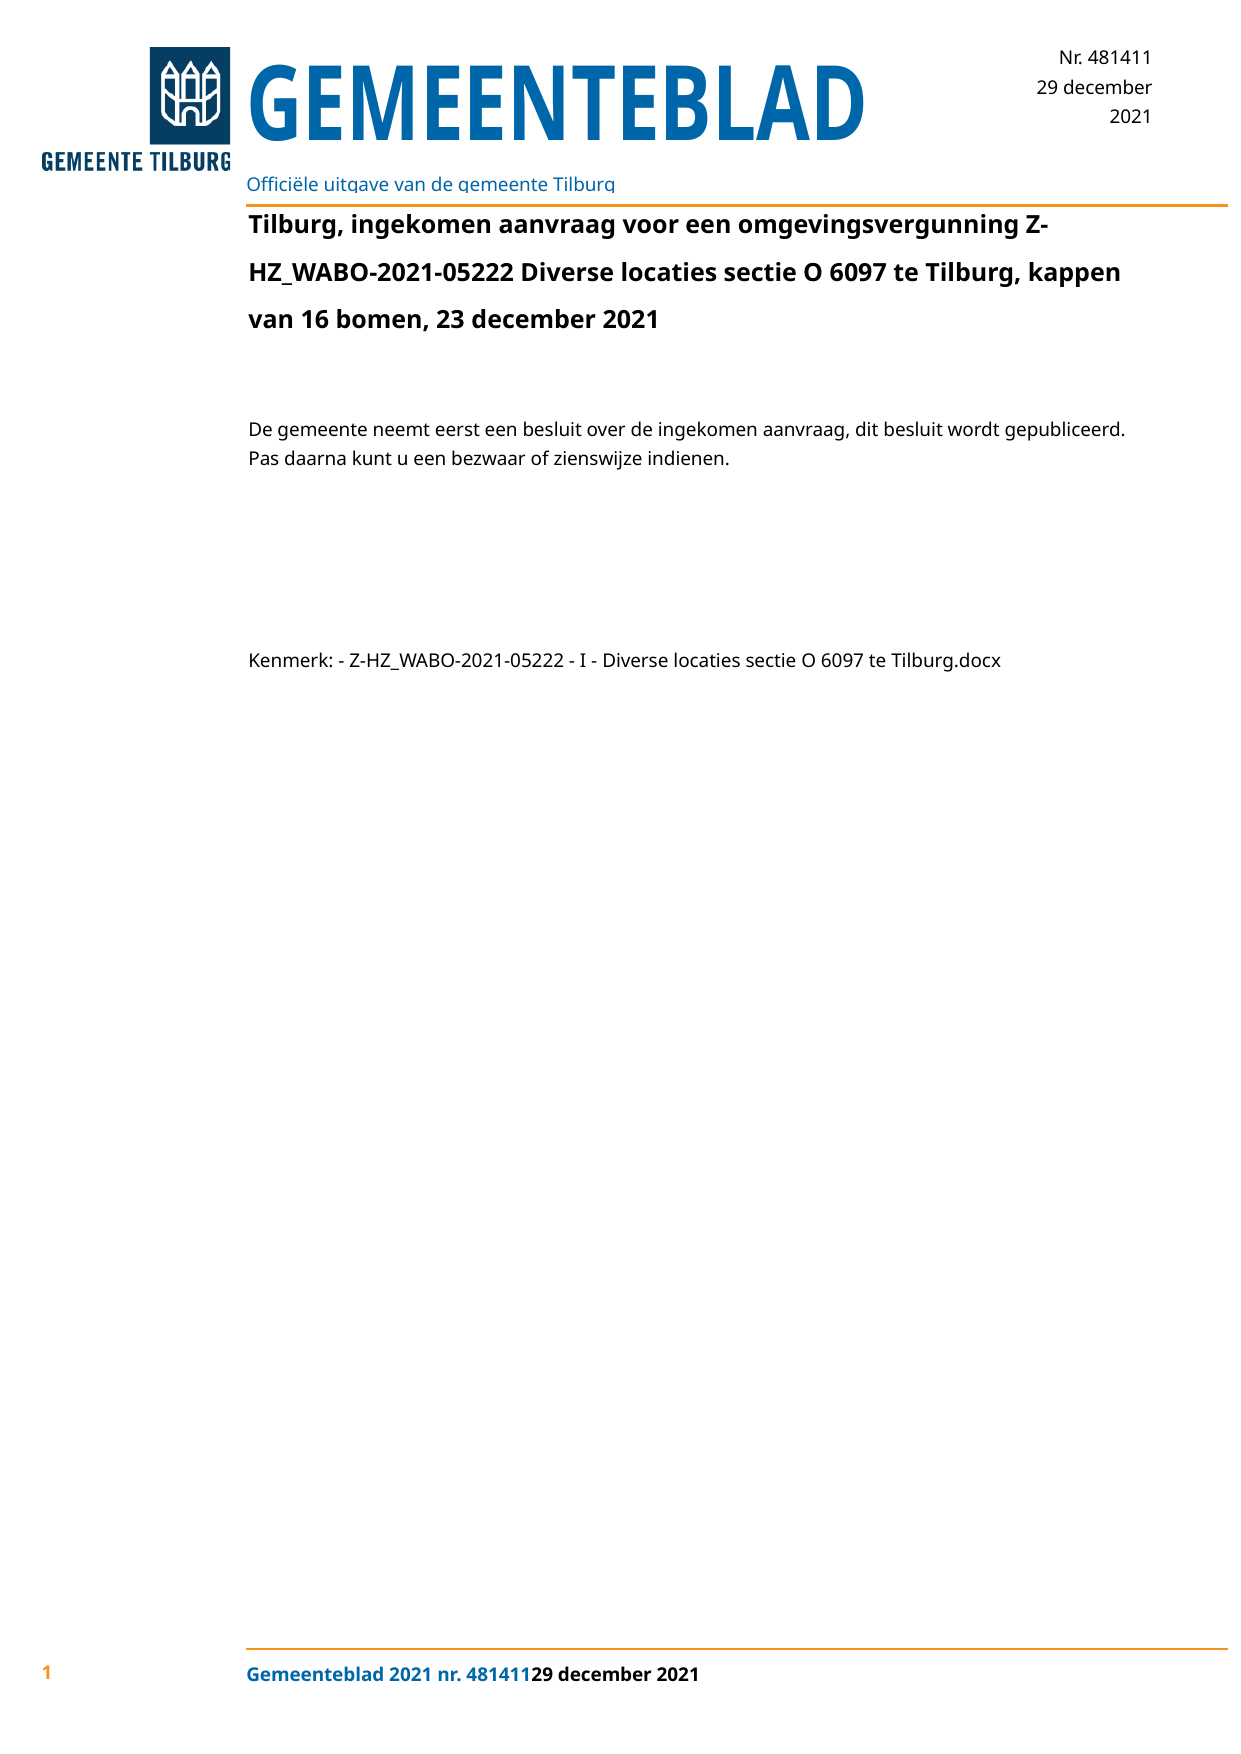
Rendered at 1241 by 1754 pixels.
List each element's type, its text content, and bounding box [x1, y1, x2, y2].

text Kenmerk: - Z-HZ_WABO-2021-05222 - I - Diverse locaties sectie O 6097 te Tilburg.docx [248, 647, 1152, 673]
text Tilburg, ingekomen aanvraag voor een omgevingsvergunning Z-HZ_WABO-2021-05222 Diverse locaties sectie O 6097 te Tilburg, kappen van 16 bomen, 23 december 2021 [248, 207, 1152, 336]
text De gemeente neemt eerst een besluit over de ingekomen aanvraag, dit besluit wordt gepubliceerd. Pas daarna kunt u een bezwaar of zienswijze indienen. [248, 416, 1152, 471]
picture [41, 47, 231, 172]
